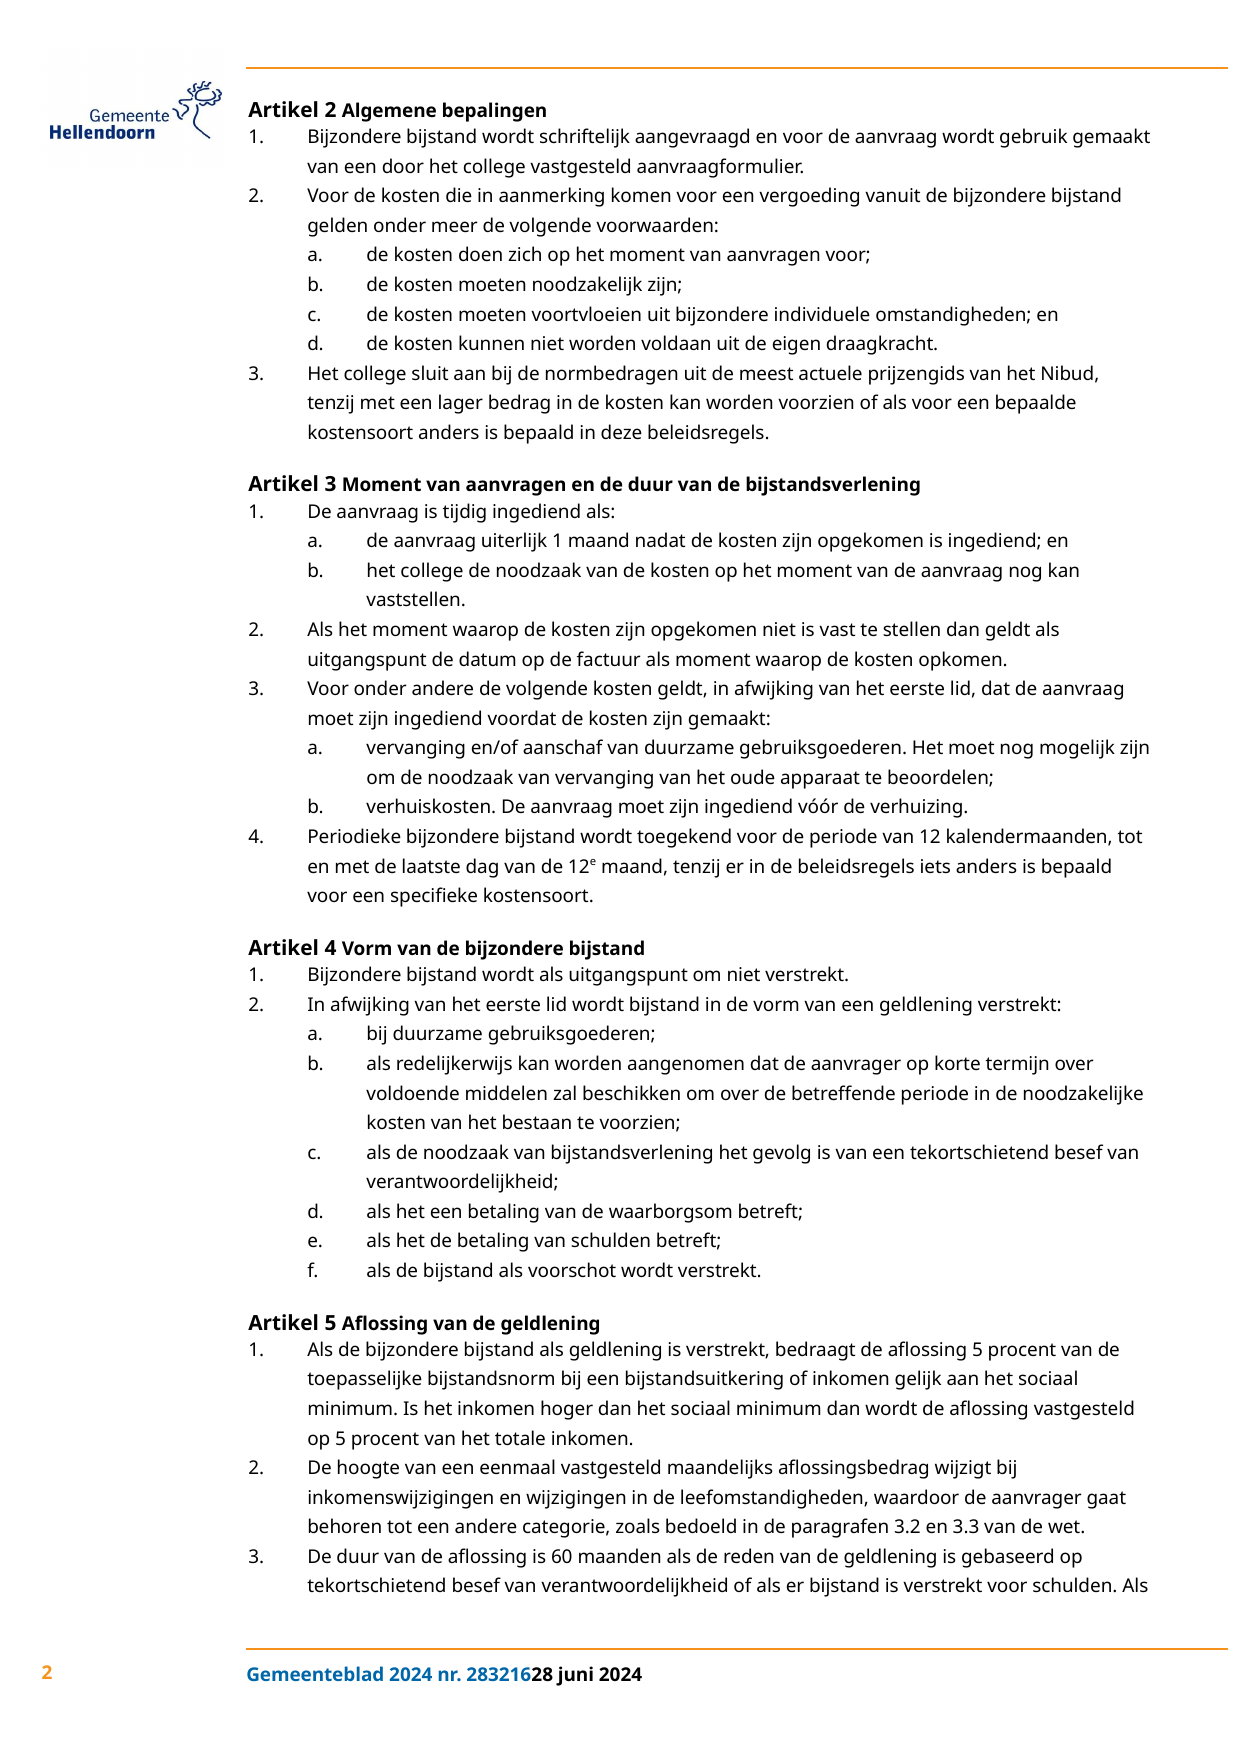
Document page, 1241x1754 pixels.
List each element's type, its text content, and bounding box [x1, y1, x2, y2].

list Periodieke bijzondere bijstand wordt toegekend voor de periode van 12 kalendermaanden, tot en met de laatste dag van de 12e maand, tenzij er in de beleidsregels iets anders is bepaald voor een specifieke kostensoort. [248, 823, 1152, 908]
picture [41, 47, 231, 172]
text Artikel 5 Aflossing van de geldlening [248, 1308, 1152, 1336]
list In afwijking van het eerste lid wordt bijstand in de vorm van een geldlening verstrekt: [248, 991, 1152, 1017]
list de kosten kunnen niet worden voldaan uit de eigen draagkracht. [307, 330, 1152, 356]
list als het de betaling van schulden betreft; [307, 1228, 1152, 1253]
list De duur van de aflossing is 60 maanden als de reden van de geldlening is gebaseerd op tekortschietend besef van verantwoordelijkheid of als er bijstand is verstrekt voor schulden. Als [248, 1543, 1152, 1598]
list Als de bijzondere bijstand als geldlening is verstrekt, bedraagt de aflossing 5 procent van de toepasselijke bijstandsnorm bij een bijstandsuitkering of inkomen gelijk aan het sociaal minimum. Is het inkomen hoger dan het sociaal minimum dan wordt de aflossing vastgesteld op 5 procent van het totale inkomen. [248, 1336, 1152, 1451]
list Bijzondere bijstand wordt als uitgangspunt om niet verstrekt. [248, 961, 1152, 987]
list de kosten moeten noodzakelijk zijn; [307, 271, 1152, 297]
list de kosten moeten voortvloeien uit bijzondere individuele omstandigheden; en [307, 301, 1152, 326]
list De hoogte van een eenmaal vastgesteld maandelijks aflossingsbedrag wijzigt bij inkomenswijzigingen en wijzigingen in de leefomstandigheden, waardoor de aanvrager gaat behoren tot een andere categorie, zoals bedoeld in de paragrafen 3.2 en 3.3 van de wet. [248, 1454, 1152, 1539]
list de kosten doen zich op het moment van aanvragen voor; [307, 242, 1152, 267]
text Artikel 2 Algemene bepalingen [248, 95, 1152, 123]
list de aanvraag uiterlijk 1 maand nadat de kosten zijn opgekomen is ingediend; en [307, 527, 1152, 553]
list Bijzondere bijstand wordt schriftelijk aangevraagd en voor de aanvraag wordt gebruik gemaakt van een door het college vastgesteld aanvraagformulier. [248, 123, 1152, 178]
list als de bijstand als voorschot wordt verstrekt. [307, 1257, 1152, 1283]
list Voor de kosten die in aanmerking komen voor een vergoeding vanuit de bijzondere bijstand gelden onder meer de volgende voorwaarden: [248, 182, 1152, 238]
list Als het moment waarop de kosten zijn opgekomen niet is vast te stellen dan geldt als uitgangspunt de datum op de factuur als moment waarop de kosten opkomen. [248, 616, 1152, 672]
list Het college sluit aan bij de normbedragen uit de meest actuele prijzengids van het Nibud, tenzij met een lager bedrag in de kosten kan worden voorzien of als voor een bepaalde kostensoort anders is bepaald in deze beleidsregels. [248, 360, 1152, 445]
list vervanging en/of aanschaf van duurzame gebruiksgoederen. Het moet nog mogelijk zijn om de noodzaak van vervanging van het oude apparaat te beoordelen; [307, 734, 1152, 790]
list verhuiskosten. De aanvraag moet zijn ingediend vóór de verhuizing. [307, 794, 1152, 819]
text Artikel 4 Vorm van de bijzondere bijstand [248, 933, 1152, 961]
list bij duurzame gebruiksgoederen; [307, 1021, 1152, 1046]
list het college de noodzaak van de kosten op het moment van de aanvraag nog kan vaststellen. [307, 557, 1152, 612]
list Voor onder andere de volgende kosten geldt, in afwijking van het eerste lid, dat de aanvraag moet zijn ingediend voordat de kosten zijn gemaakt: [248, 675, 1152, 731]
list als het een betaling van de waarborgsom betreft; [307, 1198, 1152, 1224]
list De aanvraag is tijdig ingediend als: [248, 498, 1152, 524]
list als de noodzaak van bijstandsverlening het gevolg is van een tekortschietend besef van verantwoordelijkheid; [307, 1139, 1152, 1194]
list als redelijkerwijs kan worden aangenomen dat de aanvrager op korte termijn over voldoende middelen zal beschikken om over de betreffende periode in de noodzakelijke kosten van het bestaan te voorzien; [307, 1050, 1152, 1135]
text Artikel 3 Moment van aanvragen en de duur van de bijstandsverlening [248, 469, 1152, 498]
